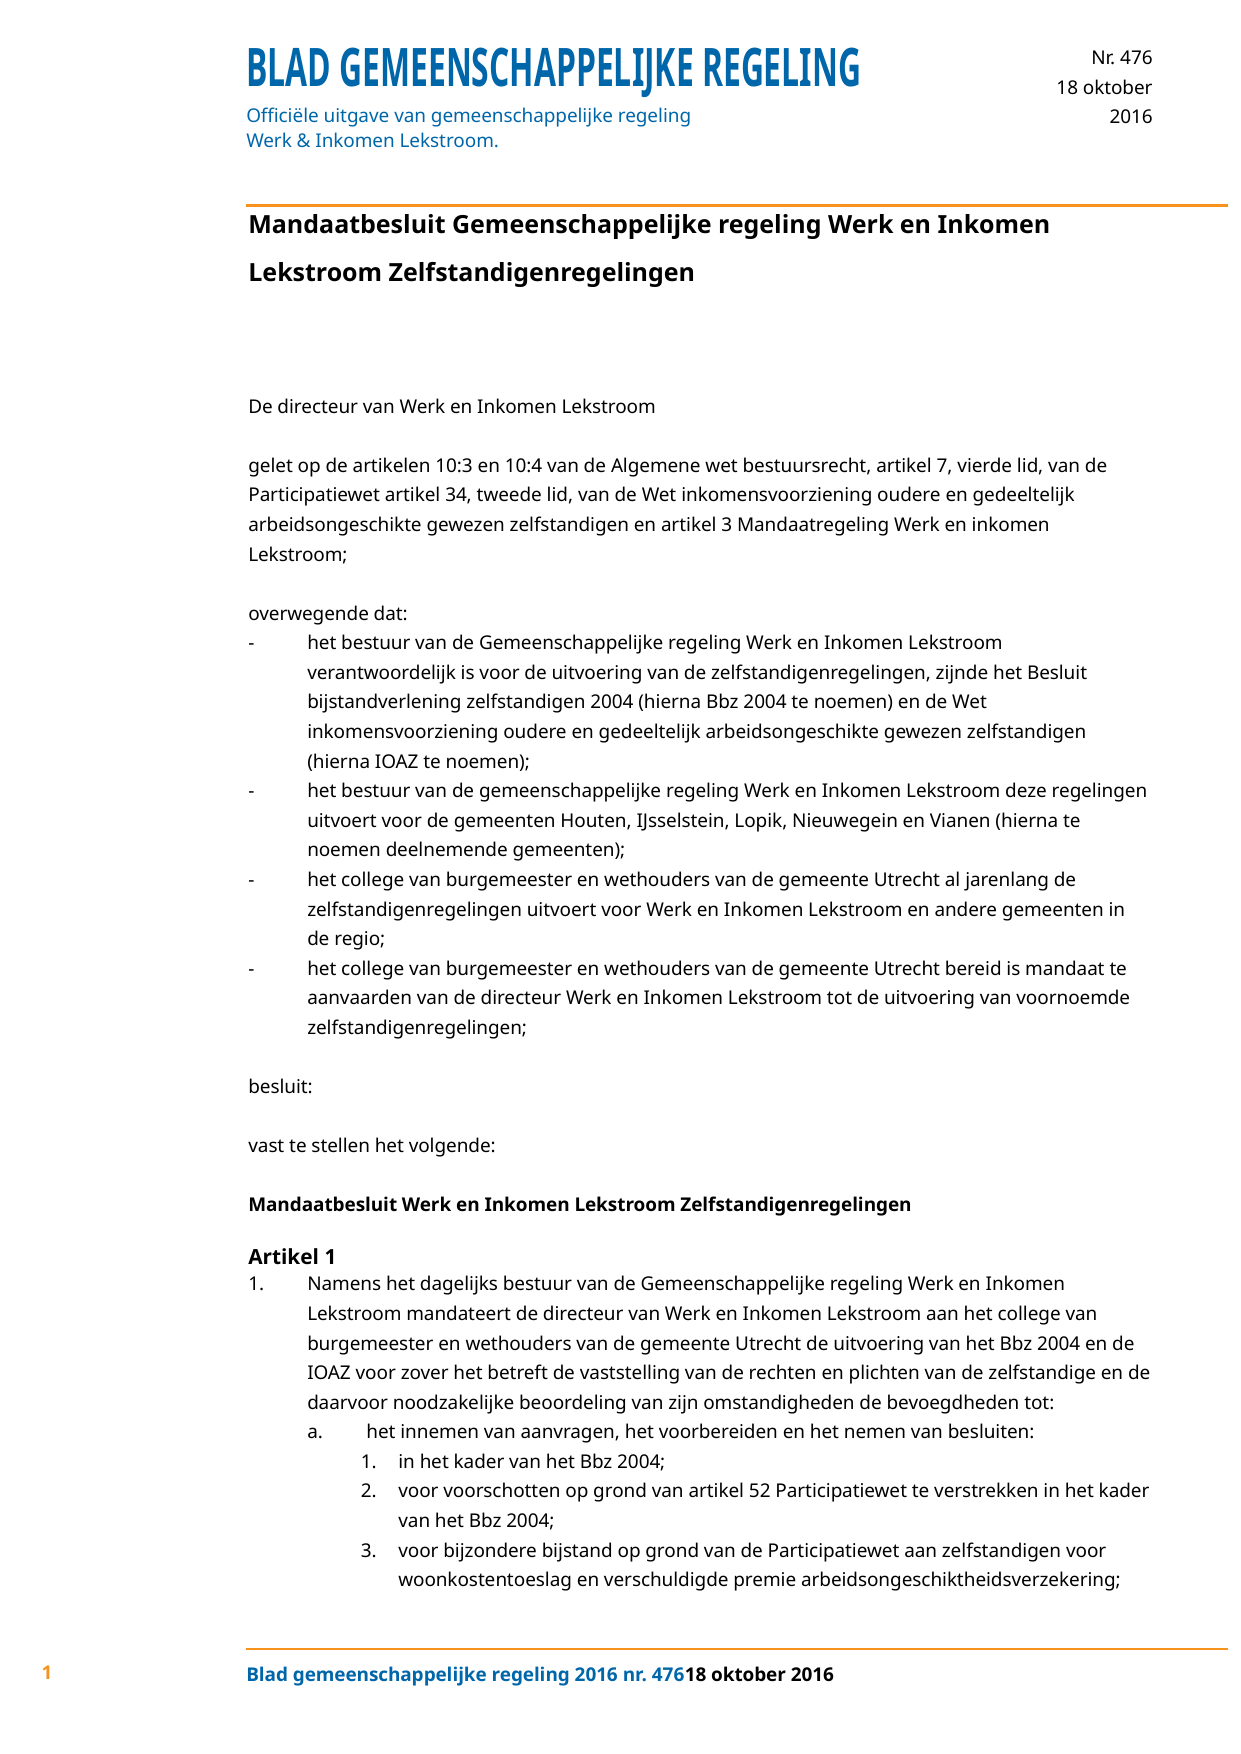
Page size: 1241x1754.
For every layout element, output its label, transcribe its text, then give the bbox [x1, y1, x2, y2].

list voor voorschotten op grond van artikel 52 Participatiewet te verstrekken in het kader van het Bbz 2004; [361, 1478, 1152, 1533]
text Mandaatbesluit Werk en Inkomen Lekstroom Zelfstandigenregelingen [248, 1192, 1152, 1217]
text overwegende dat: [248, 600, 1152, 626]
list het bestuur van de gemeenschappelijke regeling Werk en Inkomen Lekstroom deze regelingen uitvoert voor de gemeenten Houten, IJsselstein, Lopik, Nieuwegein en Vianen (hierna te noemen deelnemende gemeenten); [248, 777, 1152, 862]
list Namens het dagelijks bestuur van de Gemeenschappelijke regeling Werk en Inkomen Lekstroom mandateert de directeur van Werk en Inkomen Lekstroom aan het college van burgemeester en wethouders van de gemeente Utrecht de uitvoering van het Bbz 2004 en de IOAZ voor zover het betreft de vaststelling van de rechten en plichten van de zelfstandige en de daarvoor noodzakelijke beoordeling van zijn omstandigheden de bevoegdheden tot: [248, 1271, 1152, 1414]
list in het kader van het Bbz 2004; [361, 1448, 1152, 1474]
text De directeur van Werk en Inkomen Lekstroom [248, 393, 1152, 419]
text besluit: [248, 1073, 1152, 1099]
list voor bijzondere bijstand op grond van de Participatiewet aan zelfstandigen voor [361, 1537, 1152, 1562]
text Mandaatbesluit Gemeenschappelijke regeling Werk en Inkomen Lekstroom Zelfstandigenregelingen [248, 207, 1152, 288]
list het college van burgemeester en wethouders van de gemeente Utrecht al jarenlang de zelfstandigenregelingen uitvoert voor Werk en Inkomen Lekstroom en andere gemeenten in de regio; [248, 866, 1152, 951]
text Artikel 1 [248, 1242, 1152, 1271]
list woonkostentoeslag en verschuldigde premie arbeidsongeschiktheidsverzekering; [361, 1566, 1152, 1592]
list het innemen van aanvragen, het voorbereiden en het nemen van besluiten: [307, 1418, 1152, 1444]
picture [41, 47, 231, 172]
list het bestuur van de Gemeenschappelijke regeling Werk en Inkomen Lekstroom verantwoordelijk is voor de uitvoering van de zelfstandigenregelingen, zijnde het Besluit bijstandverlening zelfstandigen 2004 (hierna Bbz 2004 te noemen) en de Wet inkomensvoorziening oudere en gedeeltelijk arbeidsongeschikte gewezen zelfstandigen (hierna IOAZ te noemen); [248, 629, 1152, 774]
list het college van burgemeester en wethouders van de gemeente Utrecht bereid is mandaat te aanvaarden van de directeur Werk en Inkomen Lekstroom tot de uitvoering van voornoemde zelfstandigenregelingen; [248, 955, 1152, 1040]
text gelet op de artikelen 10:3 en 10:4 van de Algemene wet bestuursrecht, artikel 7, vierde lid, van de Participatiewet artikel 34, tweede lid, van de Wet inkomensvoorziening oudere en gedeeltelijk arbeidsongeschikte gewezen zelfstandigen en artikel 3 Mandaatregeling Werk en inkomen Lekstroom; [248, 452, 1152, 567]
text vast te stellen het volgende: [248, 1132, 1152, 1158]
